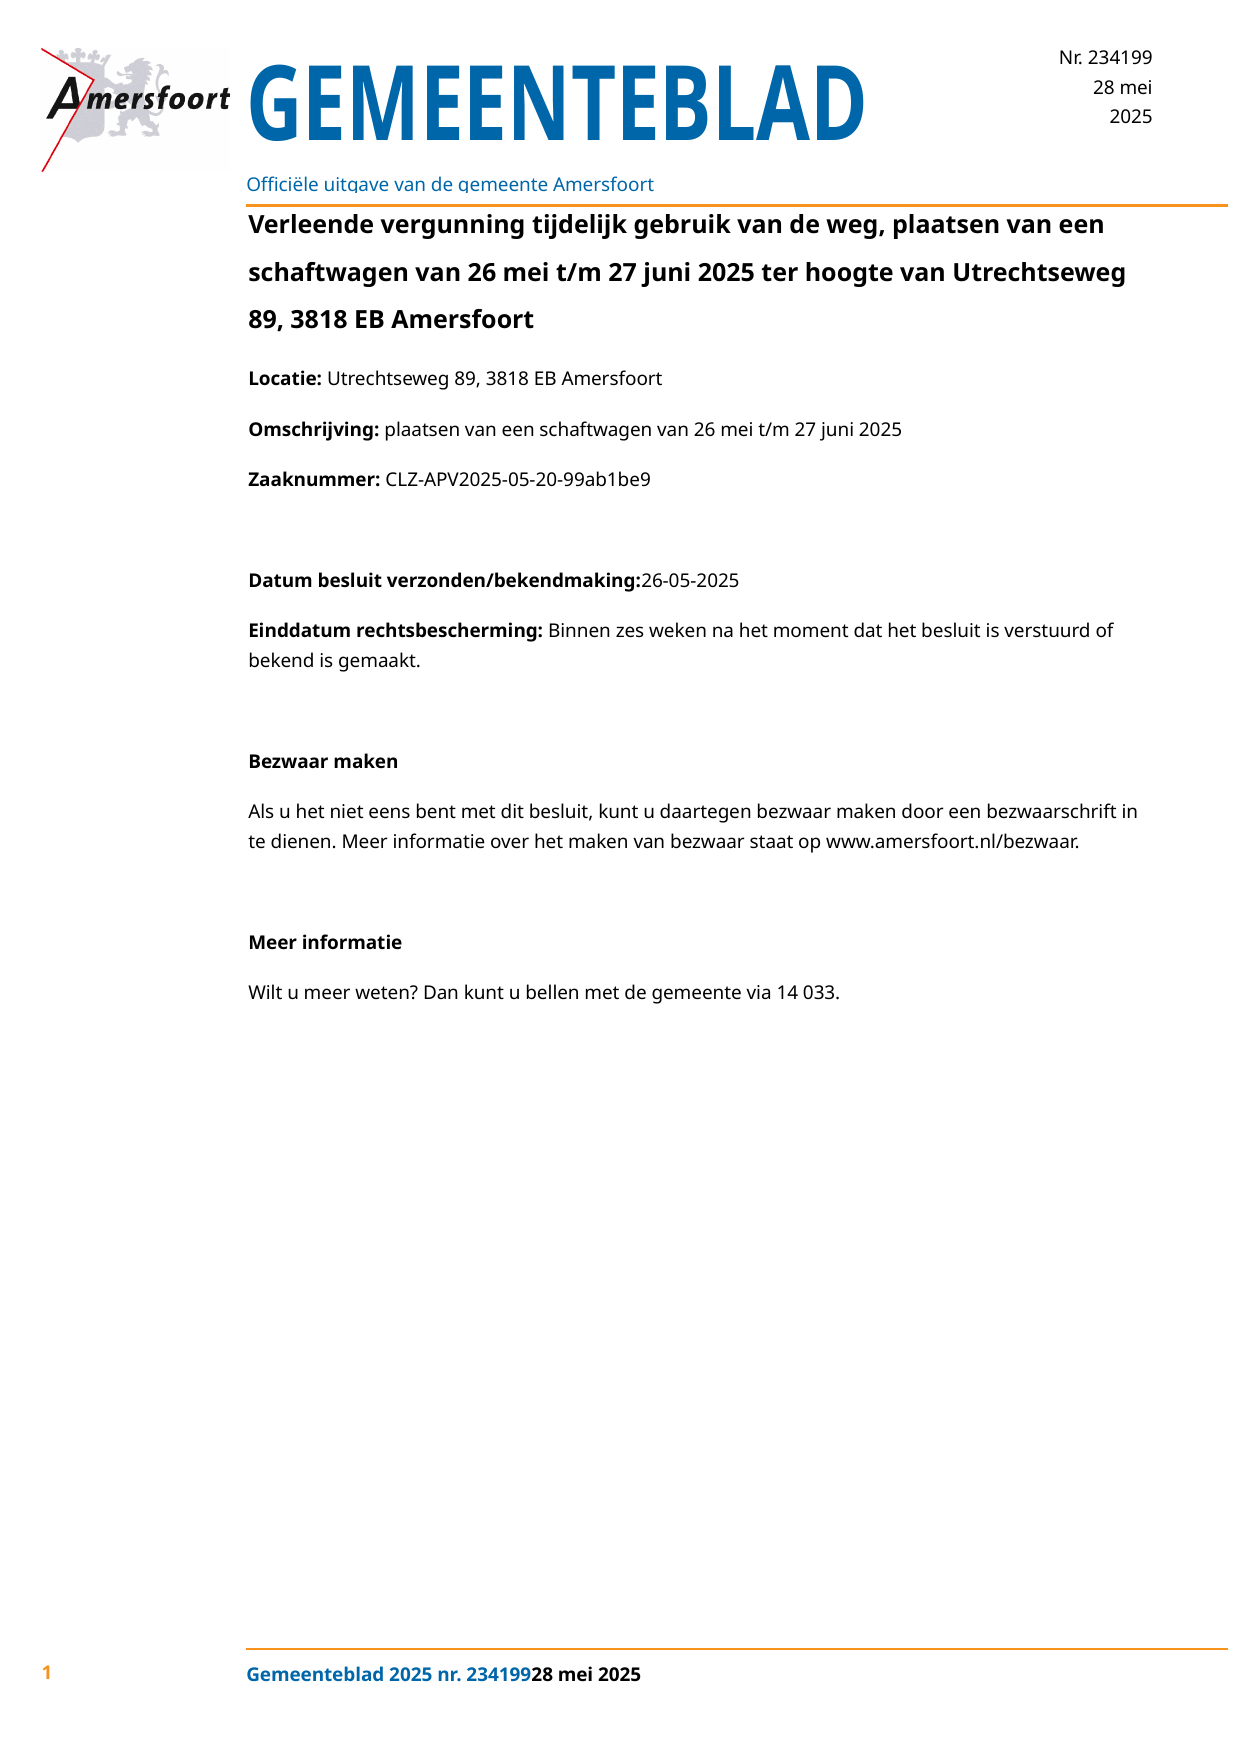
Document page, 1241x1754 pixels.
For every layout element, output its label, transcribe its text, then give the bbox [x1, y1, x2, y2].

text Als u het niet eens bent met dit besluit, kunt u daartegen bezwaar maken door een bezwaarschrift in te dienen. Meer informatie over het maken van bezwaar staat op www.amersfoort.nl/bezwaar. [248, 798, 1152, 854]
text Einddatum rechtsbescherming: Binnen zes weken na het moment dat het besluit is verstuurd of bekend is gemaakt. [248, 618, 1152, 673]
text Locatie: Utrechtseweg 89, 3818 EB Amersfoort [248, 366, 1152, 391]
text Datum besluit verzonden/bekendmaking:26-05-2025 [248, 567, 1152, 593]
text Verleende vergunning tijdelijk gebruik van de weg, plaatsen van een schaftwagen van 26 mei t/m 27 juni 2025 ter hoogte van Utrechtseweg 89, 3818 EB Amersfoort [248, 207, 1152, 336]
text Meer informatie [248, 929, 1152, 954]
text Zaaknummer: CLZ-APV2025-05-20-99ab1be9 [248, 466, 1152, 492]
text Bezwaar maken [248, 748, 1152, 774]
picture [41, 47, 231, 172]
text Wilt u meer weten? Dan kunt u bellen met de gemeente via 14 033. [248, 979, 1152, 1005]
text Omschrijving: plaatsen van een schaftwagen van 26 mei t/m 27 juni 2025 [248, 416, 1152, 442]
